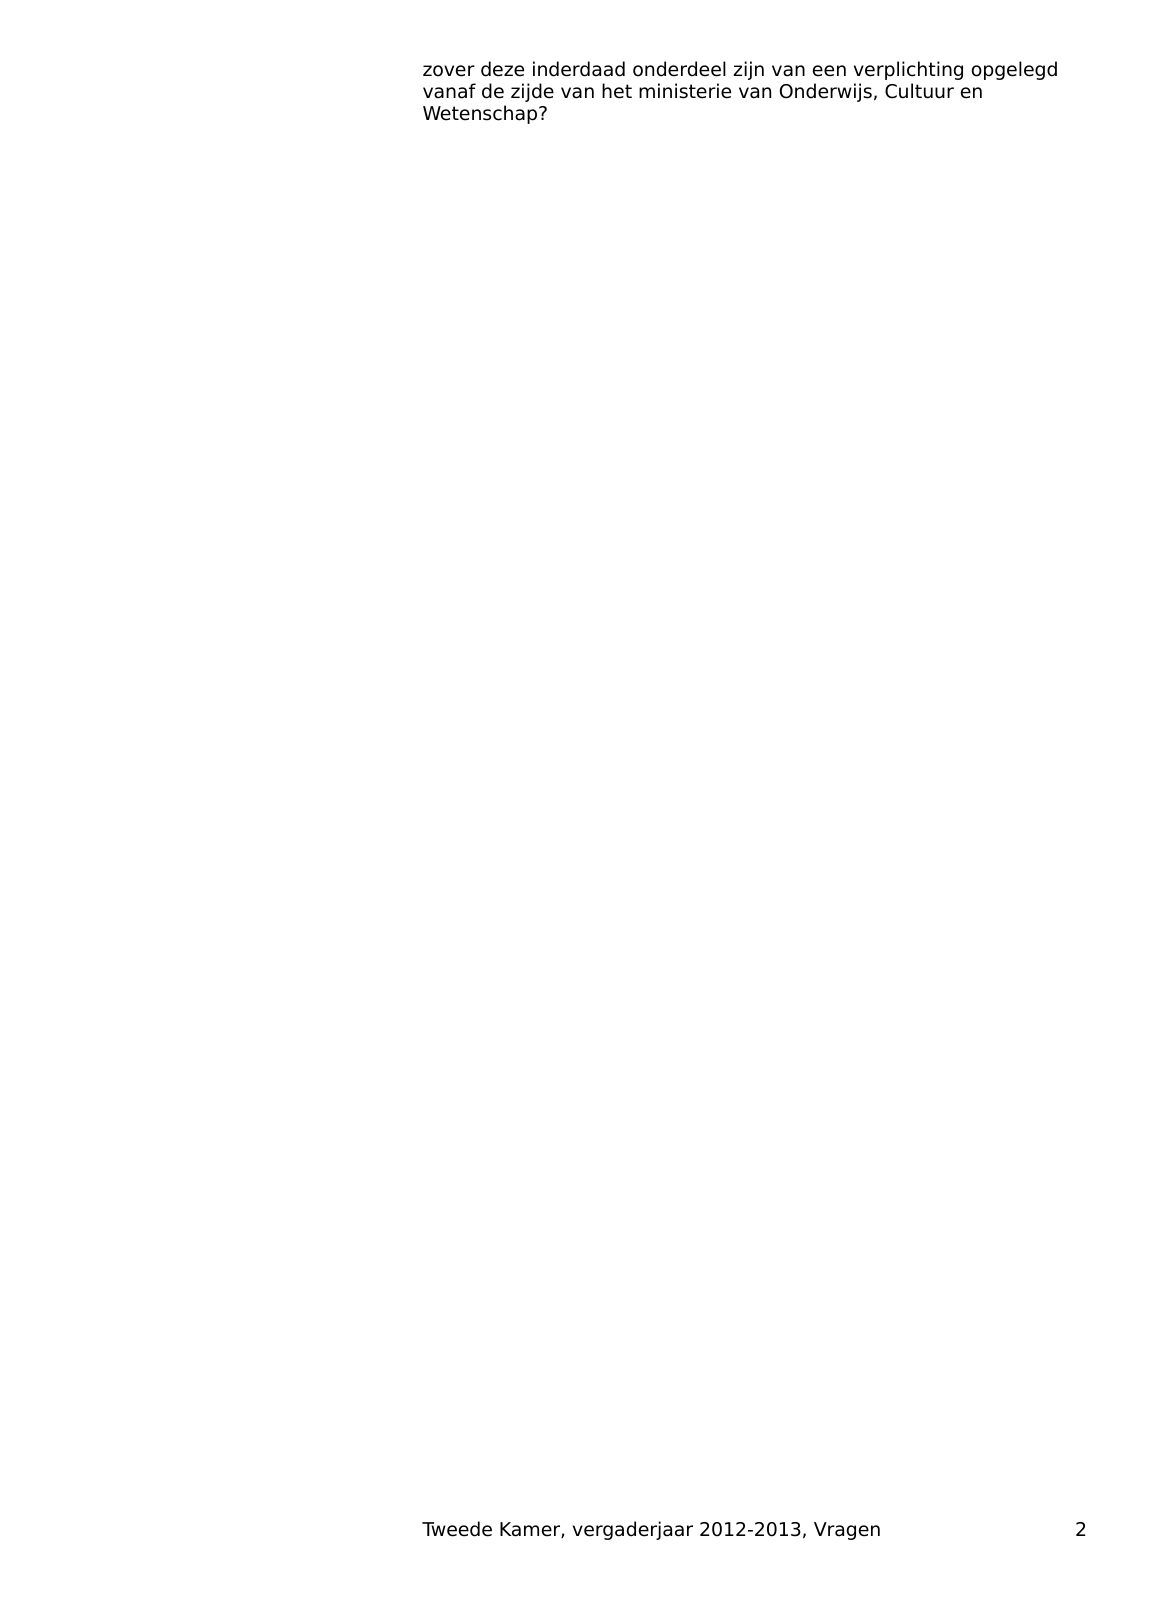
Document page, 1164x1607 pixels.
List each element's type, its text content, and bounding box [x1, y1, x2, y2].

text zover deze inderdaad onderdeel zijn van een verplichting opgelegd vanaf de zijde van het ministerie van Onderwijs, Cultuur en Wetenschap? [422, 59, 1087, 125]
